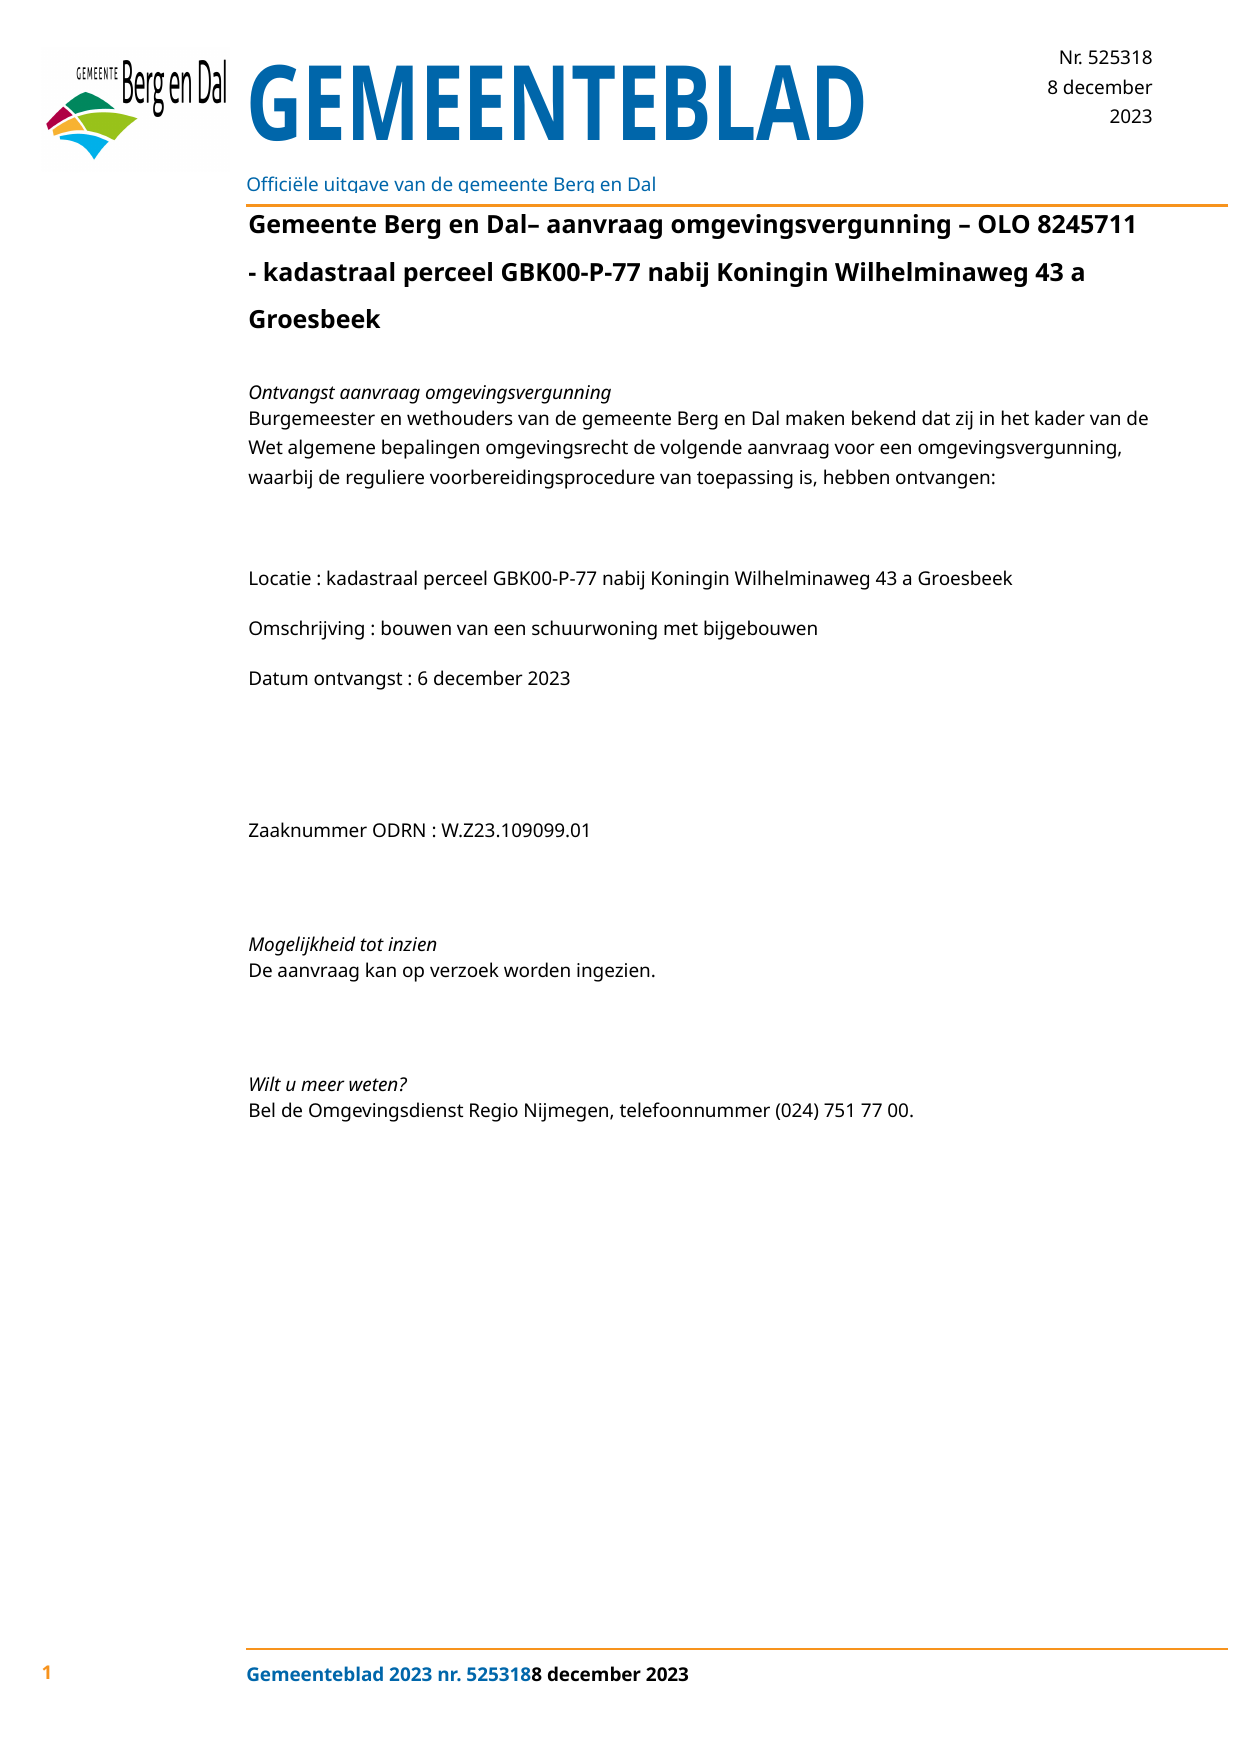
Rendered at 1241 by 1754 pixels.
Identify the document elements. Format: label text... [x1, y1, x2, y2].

text Omschrijving : bouwen van een schuurwoning met bijgebouwen [248, 615, 1152, 641]
text Burgemeester en wethouders van de gemeente Berg en Dal maken bekend dat zij in het kader van de Wet algemene bepalingen omgevingsrecht de volgende aanvraag voor een omgevingsvergunning, waarbij de reguliere voorbereidingsprocedure van toepassing is, hebben ontvangen: [248, 405, 1152, 490]
picture [41, 47, 231, 172]
text Wilt u meer weten? [248, 1071, 1152, 1097]
text Datum ontvangst : 6 december 2023 [248, 666, 1152, 691]
text Ontvangst aanvraag omgevingsvergunning [248, 379, 1152, 405]
text Mogelijkheid tot inzien [248, 931, 1152, 957]
text De aanvraag kan op verzoek worden ingezien. [248, 957, 1152, 983]
text Zaaknummer ODRN : W.Z23.109099.01 [248, 817, 1152, 843]
text Bel de Omgevingsdienst Regio Nijmegen, telefoonnummer (024) 751 77 00. [248, 1097, 1152, 1123]
text Gemeente Berg en Dal– aanvraag omgevingsvergunning – OLO 8245711 - kadastraal perceel GBK00-P-77 nabij Koningin Wilhelminaweg 43 a Groesbeek [248, 207, 1152, 336]
text Locatie : kadastraal perceel GBK00-P-77 nabij Koningin Wilhelminaweg 43 a Groesbeek [248, 565, 1152, 591]
